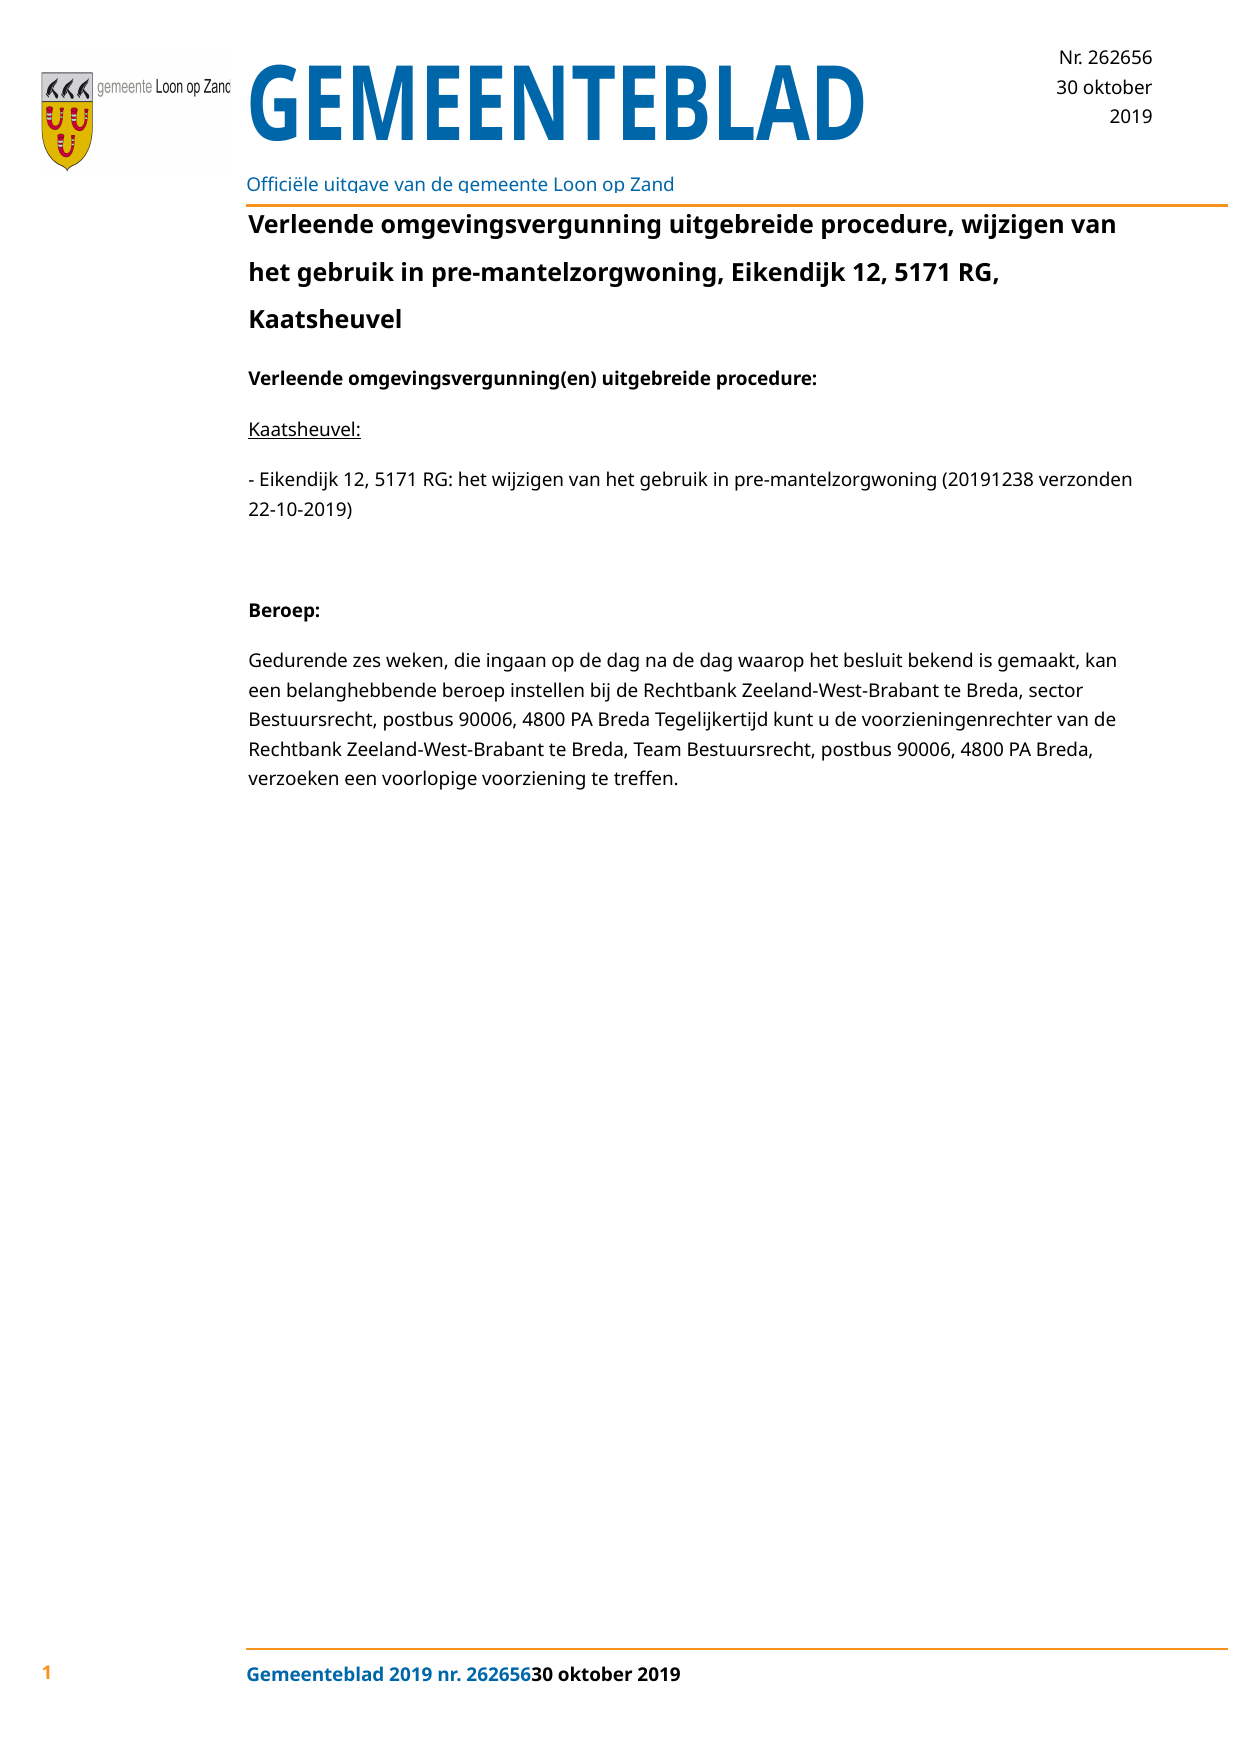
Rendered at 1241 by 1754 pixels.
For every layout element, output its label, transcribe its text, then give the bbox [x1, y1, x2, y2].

picture [41, 47, 231, 172]
text Gedurende zes weken, die ingaan op de dag na de dag waarop het besluit bekend is gemaakt, kan een belanghebbende beroep instellen bij de Rechtbank Zeeland-West-Brabant te Breda, sector Bestuursrecht, postbus 90006, 4800 PA Breda Tegelijkertijd kunt u de voorzieningenrechter van de Rechtbank Zeeland-West-Brabant te Breda, Team Bestuursrecht, postbus 90006, 4800 PA Breda, verzoeken een voorlopige voorziening te treffen. [248, 647, 1152, 791]
text Verleende omgevingsvergunning(en) uitgebreide procedure: [248, 366, 1152, 391]
text - Eikendijk 12, 5171 RG: het wijzigen van het gebruik in pre-mantelzorgwoning (20191238 verzonden 22-10-2019) [248, 466, 1152, 522]
text Beroep: [248, 597, 1152, 622]
text Verleende omgevingsvergunning uitgebreide procedure, wijzigen van het gebruik in pre-mantelzorgwoning, Eikendijk 12, 5171 RG, Kaatsheuvel [248, 207, 1152, 336]
text Kaatsheuvel: [248, 416, 1152, 442]
